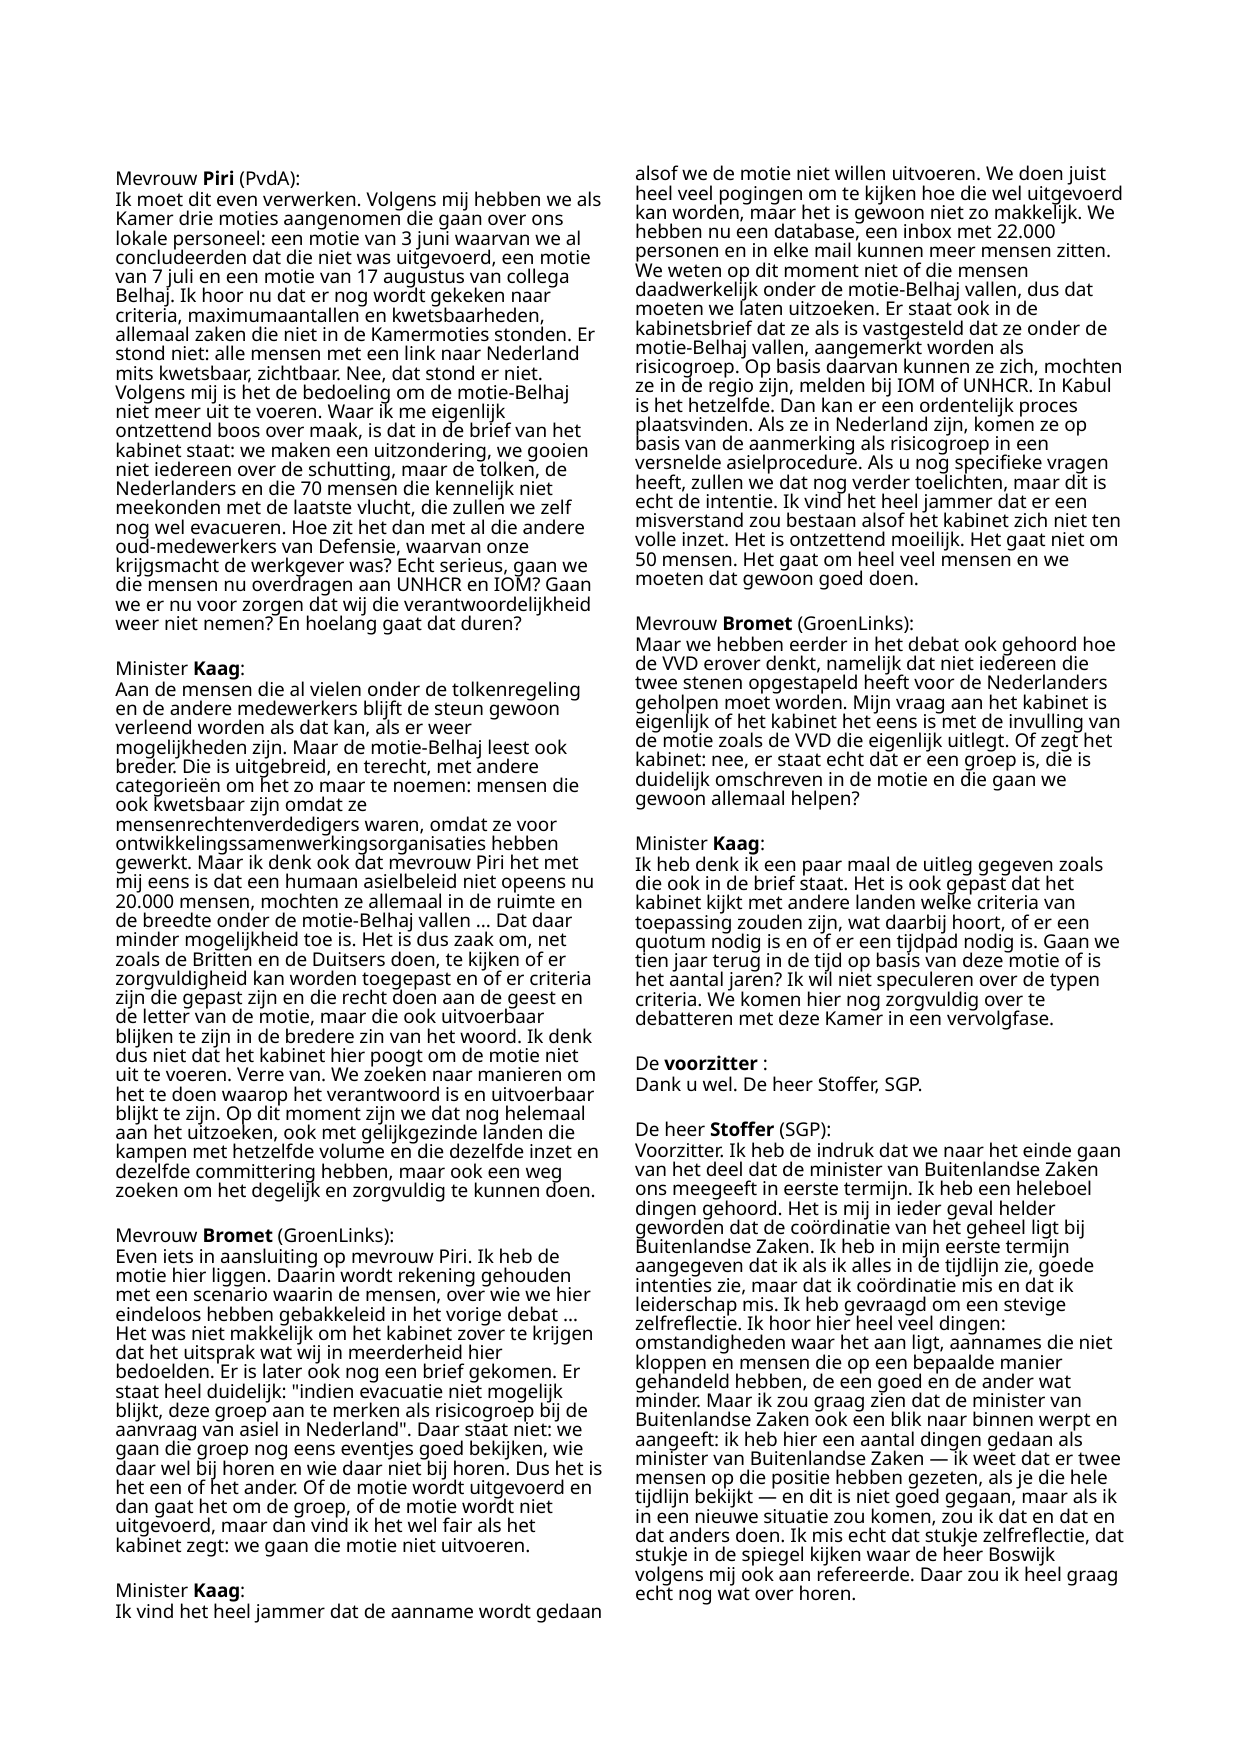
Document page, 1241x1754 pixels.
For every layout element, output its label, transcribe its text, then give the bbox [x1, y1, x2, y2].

text Even iets in aansluiting op mevrouw Piri. Ik heb de motie hier liggen. Daarin wordt rekening gehouden met een scenario waarin de mensen, over wie we hier eindeloos hebben gebakkeleid in het vorige debat … Het was niet makkelijk om het kabinet zover te krijgen dat het uitsprak wat wij in meerderheid hier bedoelden. Er is later ook nog een brief gekomen. Er staat heel duidelijk: "indien evacuatie niet mogelijk blijkt, deze groep aan te merken als risicogroep bij de aanvraag van asiel in Nederland". Daar staat niet: we gaan die groep nog eens eventjes goed bekijken, wie daar wel bij horen en wie daar niet bij horen. Dus het is het een of het ander. Of de motie wordt uitgevoerd en dan gaat het om de groep, of de motie wordt niet uitgevoerd, maar dan vind ik het wel fair als het kabinet zegt: we gaan die motie niet uitvoeren. [115, 1248, 605, 1556]
text Minister Kaag: [115, 1577, 605, 1603]
text De voorzitter : [635, 1050, 1125, 1076]
text alsof we de motie niet willen uitvoeren. We doen juist heel veel pogingen om te kijken hoe die wel uitgevoerd kan worden, maar het is gewoon niet zo makkelijk. We hebben nu een database, een inbox met 22.000 personen en in elke mail kunnen meer mensen zitten. We weten op dit moment niet of die mensen daadwerkelijk onder de motie-Belhaj vallen, dus dat moeten we laten uitzoeken. Er staat ook in de kabinetsbrief dat ze als is vastgesteld dat ze onder de motie-Belhaj vallen, aangemerkt worden als risicogroep. Op basis daarvan kunnen ze zich, mochten ze in de regio zijn, melden bij IOM of UNHCR. In Kabul is het hetzelfde. Dan kan er een ordentelijk proces plaatsvinden. Als ze in Nederland zijn, komen ze op basis van de aanmerking als risicogroep in een versnelde asielprocedure. Als u nog specifieke vragen heeft, zullen we dat nog verder toelichten, maar dit is echt de intentie. Ik vind het heel jammer dat er een misverstand zou bestaan alsof het kabinet zich niet ten volle inzet. Het is ontzettend moeilijk. Het gaat niet om 50 mensen. Het gaat om heel veel mensen en we moeten dat gewoon goed doen. [635, 165, 1125, 589]
text Aan de mensen die al vielen onder de tolkenregeling en de andere medewerkers blijft de steun gewoon verleend worden als dat kan, als er weer mogelijkheden zijn. Maar de motie-Belhaj leest ook breder. Die is uitgebreid, en terecht, met andere categorieën om het zo maar te noemen: mensen die ook kwetsbaar zijn omdat ze mensenrechtenverdedigers waren, omdat ze voor ontwikkelingssamenwerkingsorganisaties hebben gewerkt. Maar ik denk ook dat mevrouw Piri het met mij eens is dat een humaan asielbeleid niet opeens nu 20.000 mensen, mochten ze allemaal in de ruimte en de breedte onder de motie-Belhaj vallen ... Dat daar minder mogelijkheid toe is. Het is dus zaak om, net zoals de Britten en de Duitsers doen, te kijken of er zorgvuldigheid kan worden toegepast en of er criteria zijn die gepast zijn en die recht doen aan de geest en de letter van de motie, maar die ook uitvoerbaar blijken te zijn in de bredere zin van het woord. Ik denk dus niet dat het kabinet hier poogt om de motie niet uit te voeren. Verre van. We zoeken naar manieren om het te doen waarop het verantwoord is en uitvoerbaar blijkt te zijn. Op dit moment zijn we dat nog helemaal aan het uitzoeken, ook met gelijkgezinde landen die kampen met hetzelfde volume en die dezelfde inzet en dezelfde committering hebben, maar ook een weg zoeken om het degelijk en zorgvuldig te kunnen doen. [115, 681, 605, 1201]
text Voorzitter. Ik heb de indruk dat we naar het einde gaan van het deel dat de minister van Buitenlandse Zaken ons meegeeft in eerste termijn. Ik heb een heleboel dingen gehoord. Het is mij in ieder geval helder geworden dat de coördinatie van het geheel ligt bij Buitenlandse Zaken. Ik heb in mijn eerste termijn aangegeven dat ik als ik alles in de tijdlijn zie, goede intenties zie, maar dat ik coördinatie mis en dat ik leiderschap mis. Ik heb gevraagd om een stevige zelfreflectie. Ik hoor hier heel veel dingen: omstandigheden waar het aan ligt, aannames die niet kloppen en mensen die op een bepaalde manier gehandeld hebben, de een goed en de ander wat minder. Maar ik zou graag zien dat de minister van Buitenlandse Zaken ook een blik naar binnen werpt en aangeeft: ik heb hier een aantal dingen gedaan als minister van Buitenlandse Zaken — ik weet dat er twee mensen op die positie hebben gezeten, als je die hele tijdlijn bekijkt — en dit is niet goed gegaan, maar als ik in een nieuwe situatie zou komen, zou ik dat en dat en dat anders doen. Ik mis echt dat stukje zelfreflectie, dat stukje in de spiegel kijken waar de heer Boswijk volgens mij ook aan refereerde. Daar zou ik heel graag echt nog wat over horen. [635, 1142, 1125, 1604]
text Ik vind het heel jammer dat de aanname wordt gedaan [115, 1603, 605, 1622]
text De heer Stoffer (SGP): [635, 1116, 1125, 1142]
text Mevrouw Bromet (GroenLinks): [635, 610, 1125, 636]
text Mevrouw Bromet (GroenLinks): [115, 1222, 605, 1248]
text Dank u wel. De heer Stoffer, SGP. [635, 1076, 1125, 1095]
text Ik moet dit even verwerken. Volgens mij hebben we als Kamer drie moties aangenomen die gaan over ons lokale personeel: een motie van 3 juni waarvan we al concludeerden dat die niet was uitgevoerd, een motie van 7 juli en een motie van 17 augustus van collega Belhaj. Ik hoor nu dat er nog wordt gekeken naar criteria, maximumaantallen en kwetsbaarheden, allemaal zaken die niet in de Kamermoties stonden. Er stond niet: alle mensen met een link naar Nederland mits kwetsbaar, zichtbaar. Nee, dat stond er niet. Volgens mij is het de bedoeling om de motie-Belhaj niet meer uit te voeren. Waar ik me eigenlijk ontzettend boos over maak, is dat in de brief van het kabinet staat: we maken een uitzondering, we gooien niet iedereen over de schutting, maar de tolken, de Nederlanders en die 70 mensen die kennelijk niet meekonden met de laatste vlucht, die zullen we zelf nog wel evacueren. Hoe zit het dan met al die andere oud-medewerkers van Defensie, waarvan onze krijgsmacht de werkgever was? Echt serieus, gaan we die mensen nu overdragen aan UNHCR en IOM? Gaan we er nu voor zorgen dat wij die verantwoordelijkheid weer niet nemen? En hoelang gaat dat duren? [115, 191, 605, 634]
text Mevrouw Piri (PvdA): [115, 165, 605, 191]
text Ik heb denk ik een paar maal de uitleg gegeven zoals die ook in de brief staat. Het is ook gepast dat het kabinet kijkt met andere landen welke criteria van toepassing zouden zijn, wat daarbij hoort, of er een quotum nodig is en of er een tijdpad nodig is. Gaan we tien jaar terug in de tijd op basis van deze motie of is het aantal jaren? Ik wil niet speculeren over de typen criteria. We komen hier nog zorgvuldig over te debatteren met deze Kamer in een vervolgfase. [635, 856, 1125, 1029]
text Maar we hebben eerder in het debat ook gehoord hoe de VVD erover denkt, namelijk dat niet iedereen die twee stenen opgestapeld heeft voor de Nederlanders geholpen moet worden. Mijn vraag aan het kabinet is eigenlijk of het kabinet het eens is met de invulling van de motie zoals de VVD die eigenlijk uitlegt. Of zegt het kabinet: nee, er staat echt dat er een groep is, die is duidelijk omschreven in de motie en die gaan we gewoon allemaal helpen? [635, 636, 1125, 809]
text Minister Kaag: [635, 830, 1125, 856]
text Minister Kaag: [115, 655, 605, 681]
